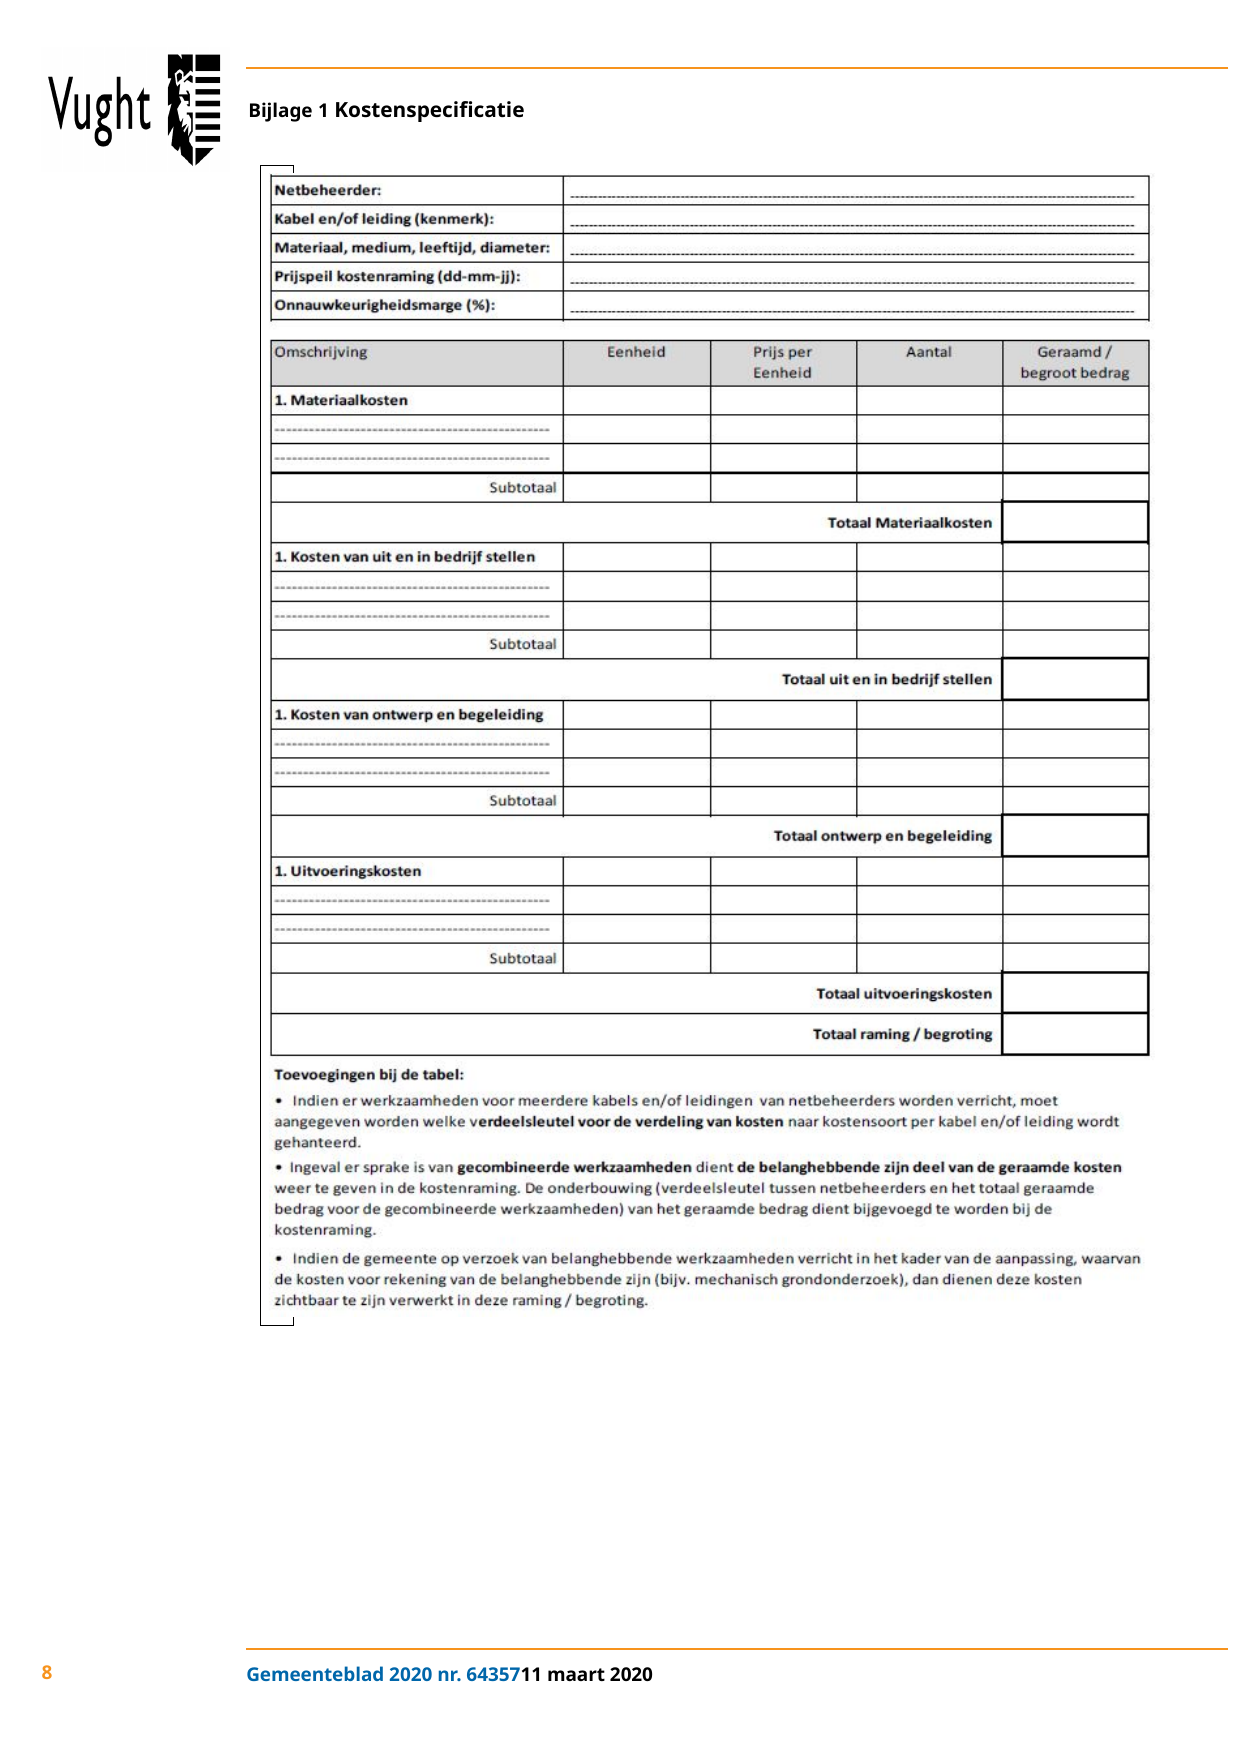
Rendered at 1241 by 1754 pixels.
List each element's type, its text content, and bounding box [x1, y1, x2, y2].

picture [268, 173, 1155, 1317]
picture [41, 47, 231, 172]
text Bijlage 1 Kostenspecificatie [248, 95, 1152, 123]
